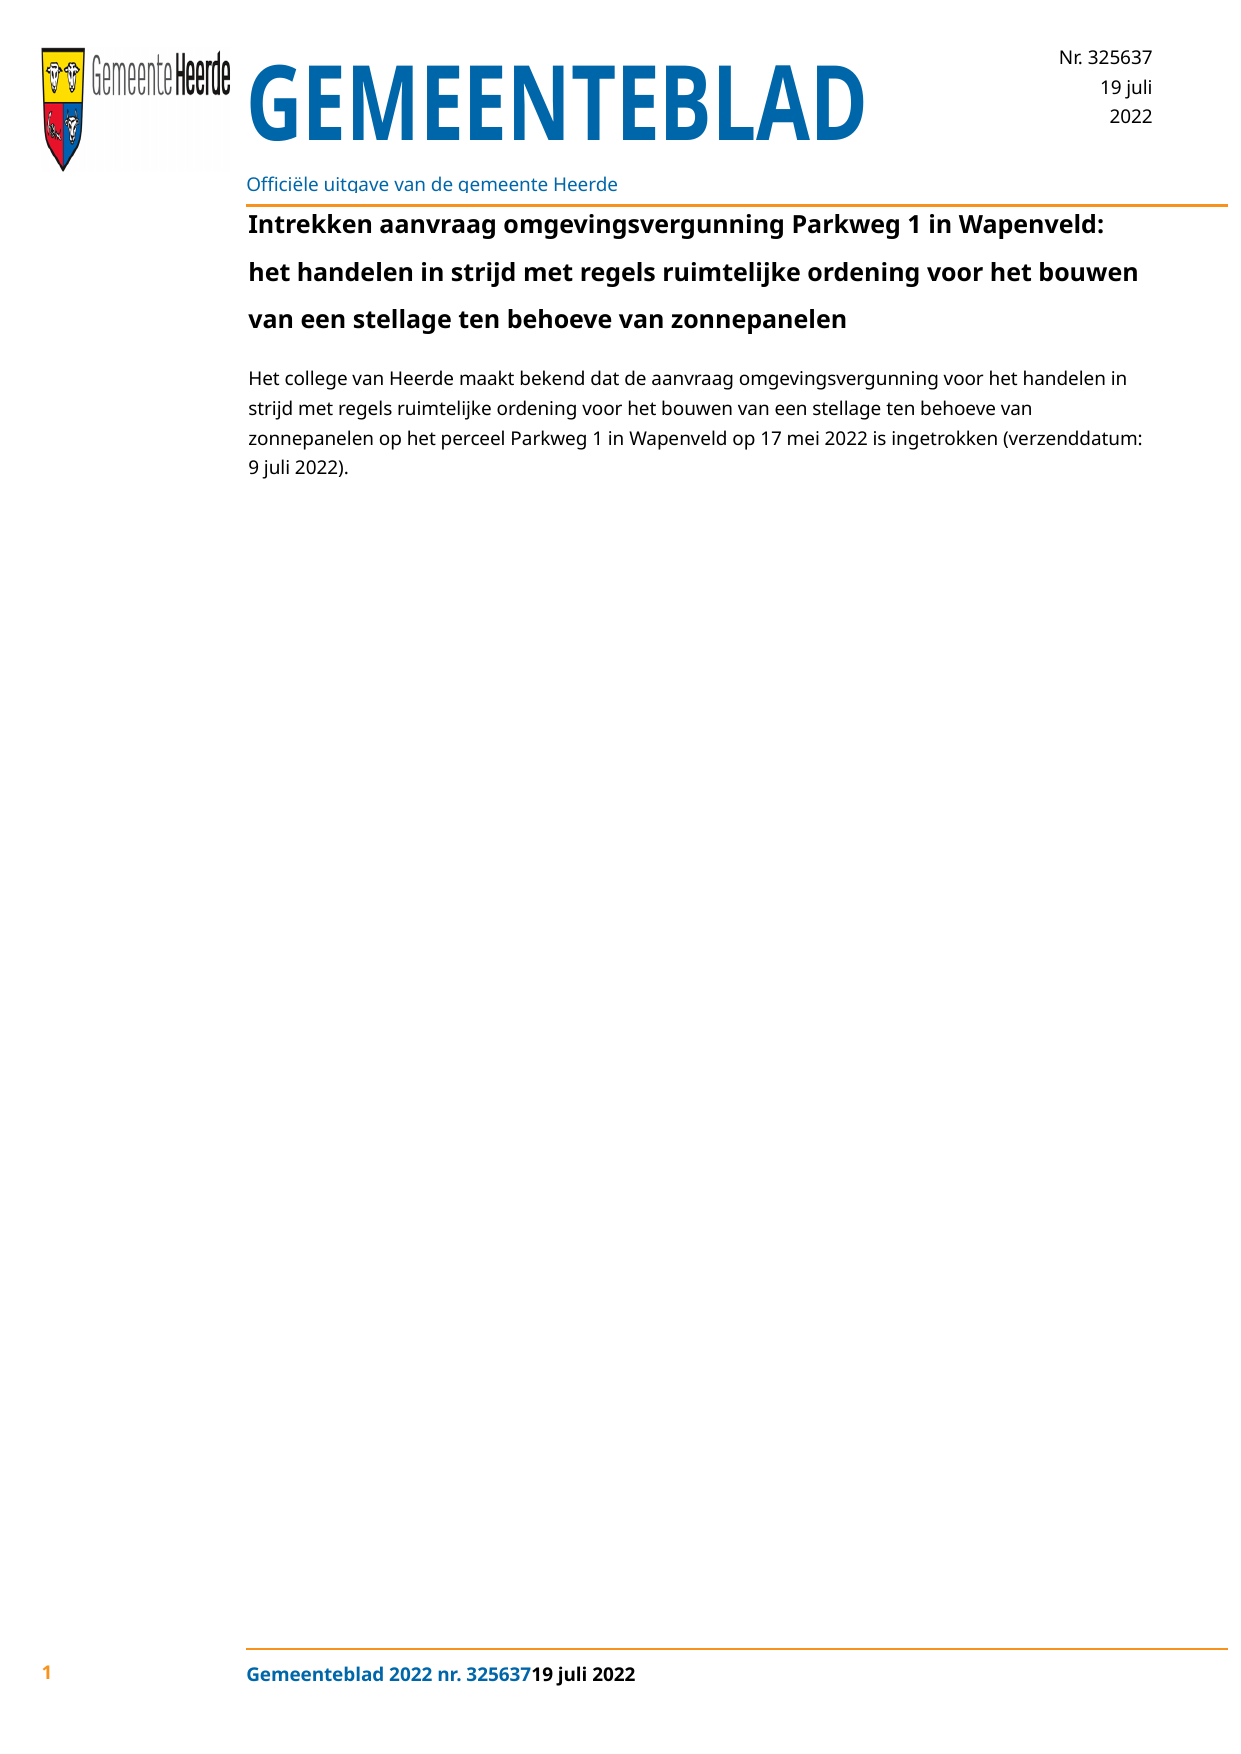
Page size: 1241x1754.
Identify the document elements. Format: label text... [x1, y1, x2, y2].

picture [41, 47, 231, 172]
text Het college van Heerde maakt bekend dat de aanvraag omgevingsvergunning voor het handelen in strijd met regels ruimtelijke ordening voor het bouwen van een stellage ten behoeve van zonnepanelen op het perceel Parkweg 1 in Wapenveld op 17 mei 2022 is ingetrokken (verzenddatum: 9 juli 2022). [248, 366, 1152, 480]
text Intrekken aanvraag omgevingsvergunning Parkweg 1 in Wapenveld: het handelen in strijd met regels ruimtelijke ordening voor het bouwen van een stellage ten behoeve van zonnepanelen [248, 207, 1152, 336]
